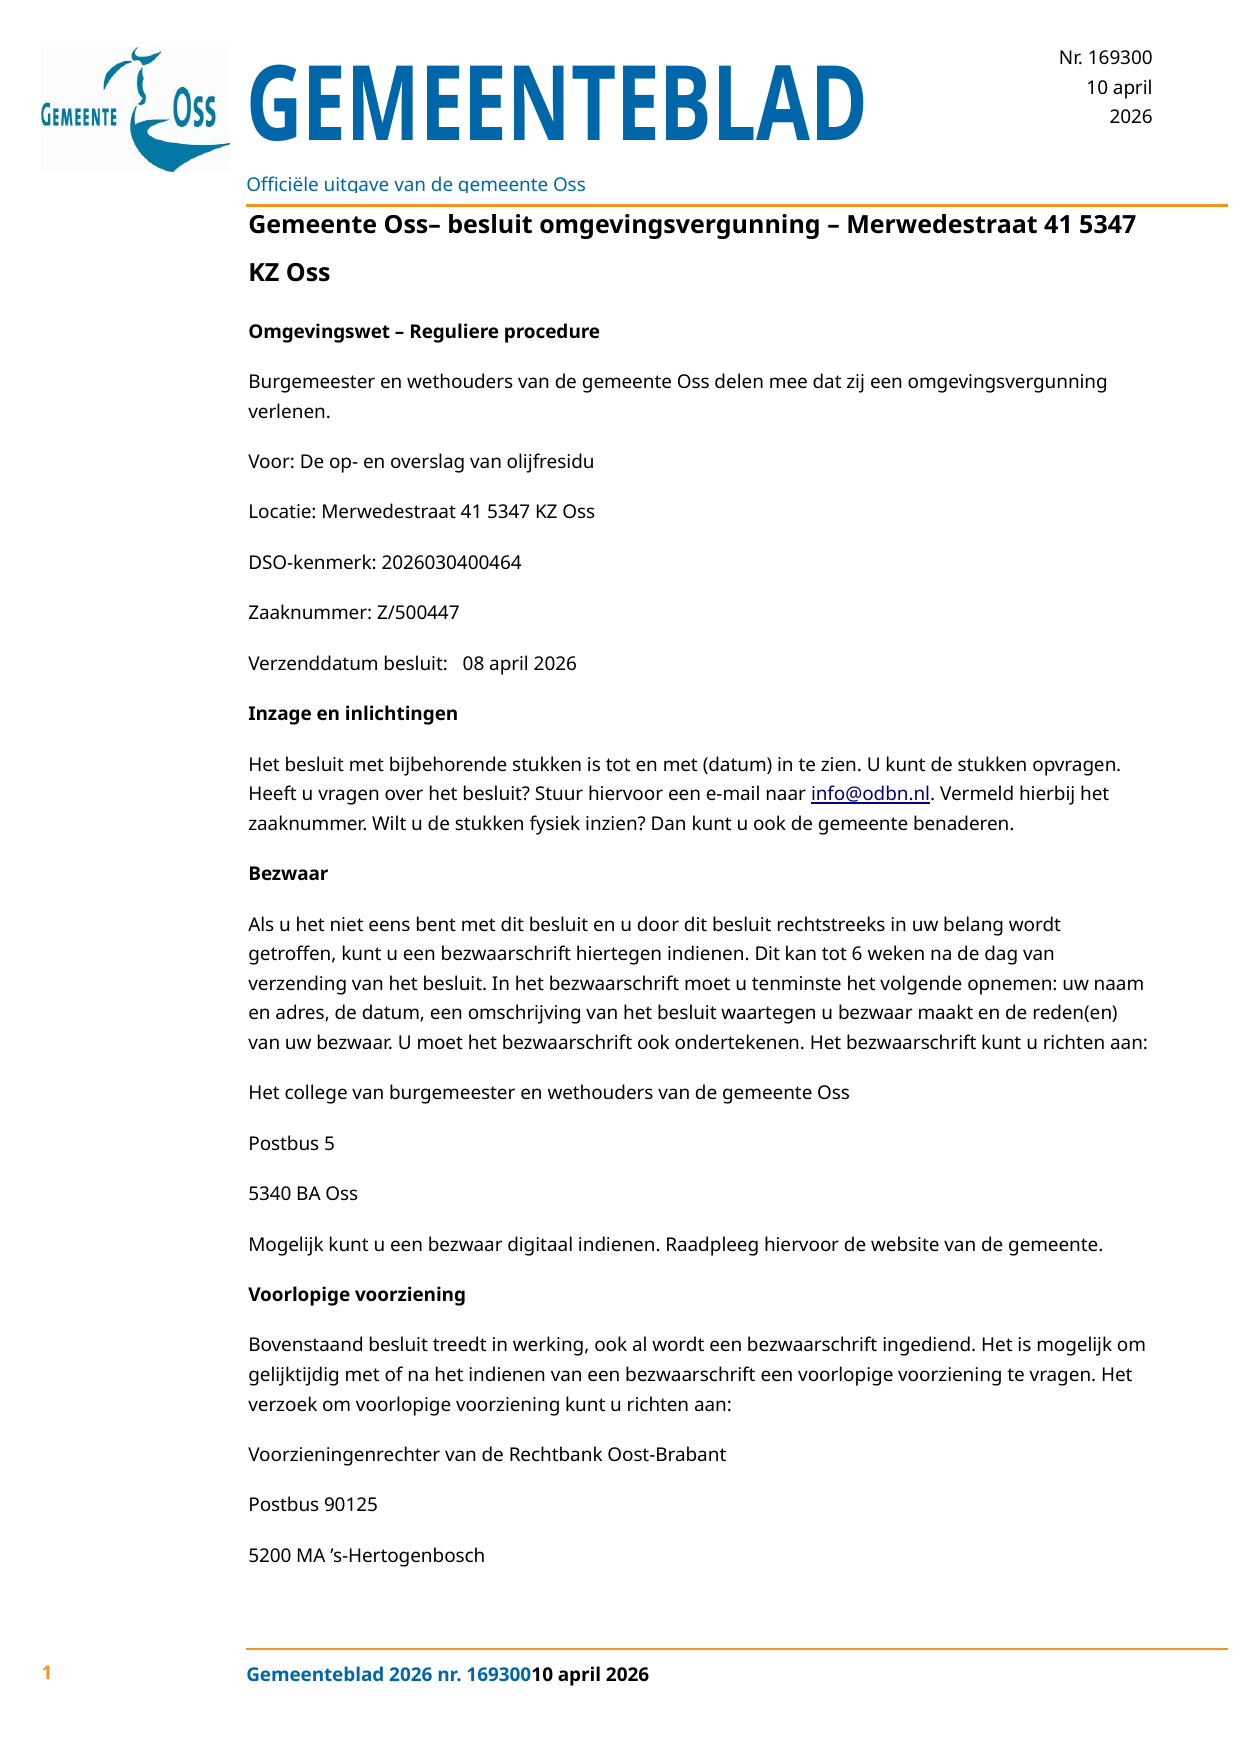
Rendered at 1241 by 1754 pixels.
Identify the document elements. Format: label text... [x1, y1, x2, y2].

text 5200 MA ’s-Hertogenbosch [248, 1542, 1152, 1568]
picture [41, 47, 231, 172]
text Bezwaar [248, 860, 1152, 886]
text Omgevingswet – Reguliere procedure [248, 318, 1152, 344]
text 5340 BA Oss [248, 1180, 1152, 1206]
text Verzenddatum besluit: 08 april 2026 [248, 650, 1152, 676]
text Postbus 90125 [248, 1492, 1152, 1517]
text Voorlopige voorziening [248, 1281, 1152, 1307]
text Zaaknummer: Z/500447 [248, 599, 1152, 625]
text Voor: De op- en overslag van olijfresidu [248, 448, 1152, 474]
text Burgemeester en wethouders van de gemeente Oss delen mee dat zij een omgevingsvergunning verlenen. [248, 368, 1152, 424]
text Mogelijk kunt u een bezwaar digitaal indienen. Raadpleeg hiervoor de website van de gemeente. [248, 1231, 1152, 1257]
text Als u het niet eens bent met dit besluit en u door dit besluit rechtstreeks in uw belang wordt getroffen, kunt u een bezwaarschrift hiertegen indienen. Dit kan tot 6 weken na de dag van verzending van het besluit. In het bezwaarschrift moet u tenminste het volgende opnemen: uw naam en adres, de datum, een omschrijving van het besluit waartegen u bezwaar maakt en de reden(en) van uw bezwaar. U moet het bezwaarschrift ook ondertekenen. Het bezwaarschrift kunt u richten aan: [248, 911, 1152, 1055]
text Postbus 5 [248, 1130, 1152, 1156]
text Inzage en inlichtingen [248, 700, 1152, 726]
text Voorzieningenrechter van de Rechtbank Oost-Brabant [248, 1441, 1152, 1467]
text Het besluit met bijbehorende stukken is tot en met (datum) in te zien. U kunt de stukken opvragen. Heeft u vragen over het besluit? Stuur hiervoor een e-mail naar info@odbn.nl. Vermeld hierbij het zaaknummer. Wilt u de stukken fysiek inzien? Dan kunt u ook de gemeente benaderen. [248, 751, 1152, 836]
text Gemeente Oss– besluit omgevingsvergunning – Merwedestraat 41 5347 KZ Oss [248, 207, 1152, 288]
text Locatie: Merwedestraat 41 5347 KZ Oss [248, 499, 1152, 524]
text DSO-kenmerk: 2026030400464 [248, 549, 1152, 575]
text Het college van burgemeester en wethouders van de gemeente Oss [248, 1079, 1152, 1105]
text Bovenstaand besluit treedt in werking, ook al wordt een bezwaarschrift ingediend. Het is mogelijk om gelijktijdig met of na het indienen van een bezwaarschrift een voorlopige voorziening te vragen. Het verzoek om voorlopige voorziening kunt u richten aan: [248, 1332, 1152, 1417]
